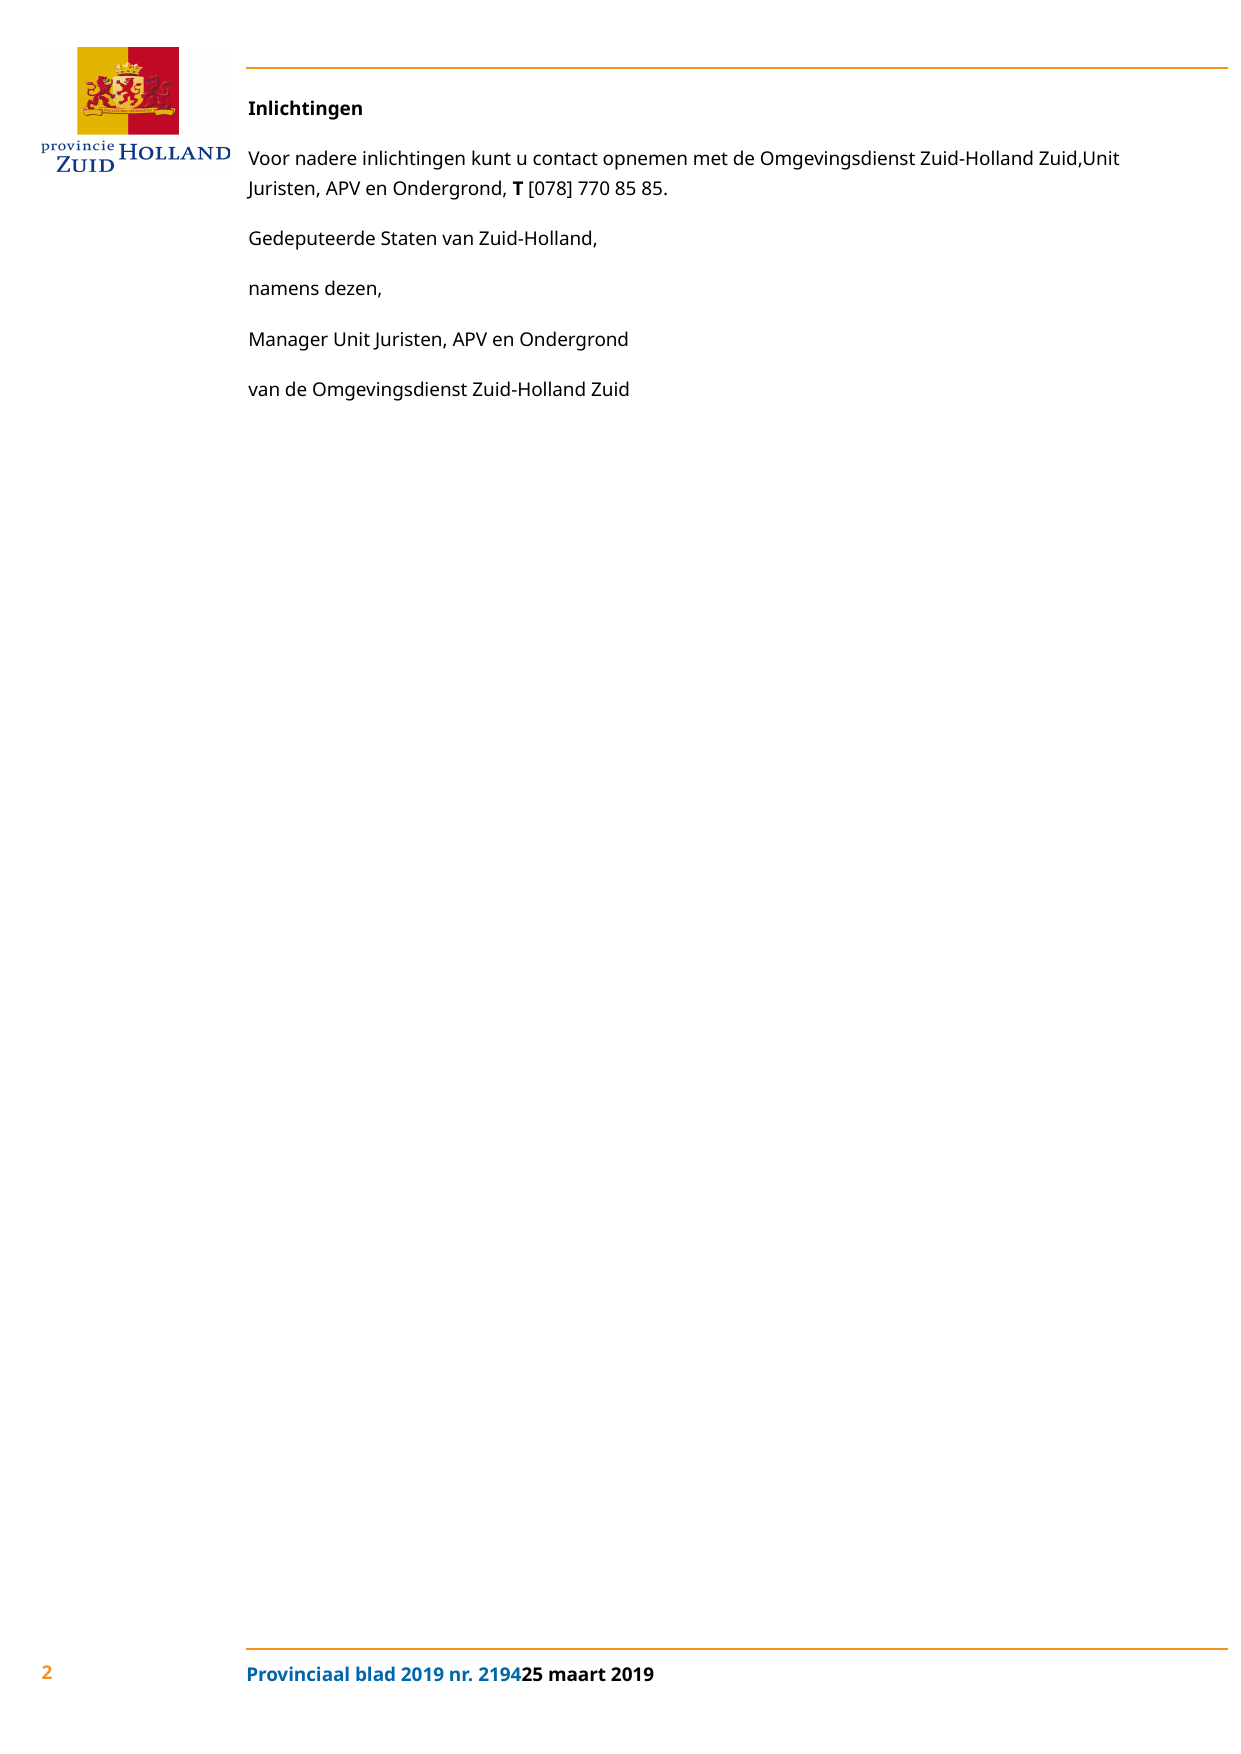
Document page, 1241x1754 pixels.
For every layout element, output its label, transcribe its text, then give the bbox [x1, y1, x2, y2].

text namens dezen, [248, 276, 1152, 301]
picture [41, 47, 231, 172]
text Gedeputeerde Staten van Zuid-Holland, [248, 225, 1152, 251]
text Manager Unit Juristen, APV en Ondergrond [248, 326, 1152, 352]
text van de Omgevingsdienst Zuid-Holland Zuid [248, 376, 1152, 402]
text Voor nadere inlichtingen kunt u contact opnemen met de Omgevingsdienst Zuid-Holland Zuid,Unit Juristen, APV en Ondergrond, T [078] 770 85 85. [248, 145, 1152, 201]
text Inlichtingen [248, 95, 1152, 121]
